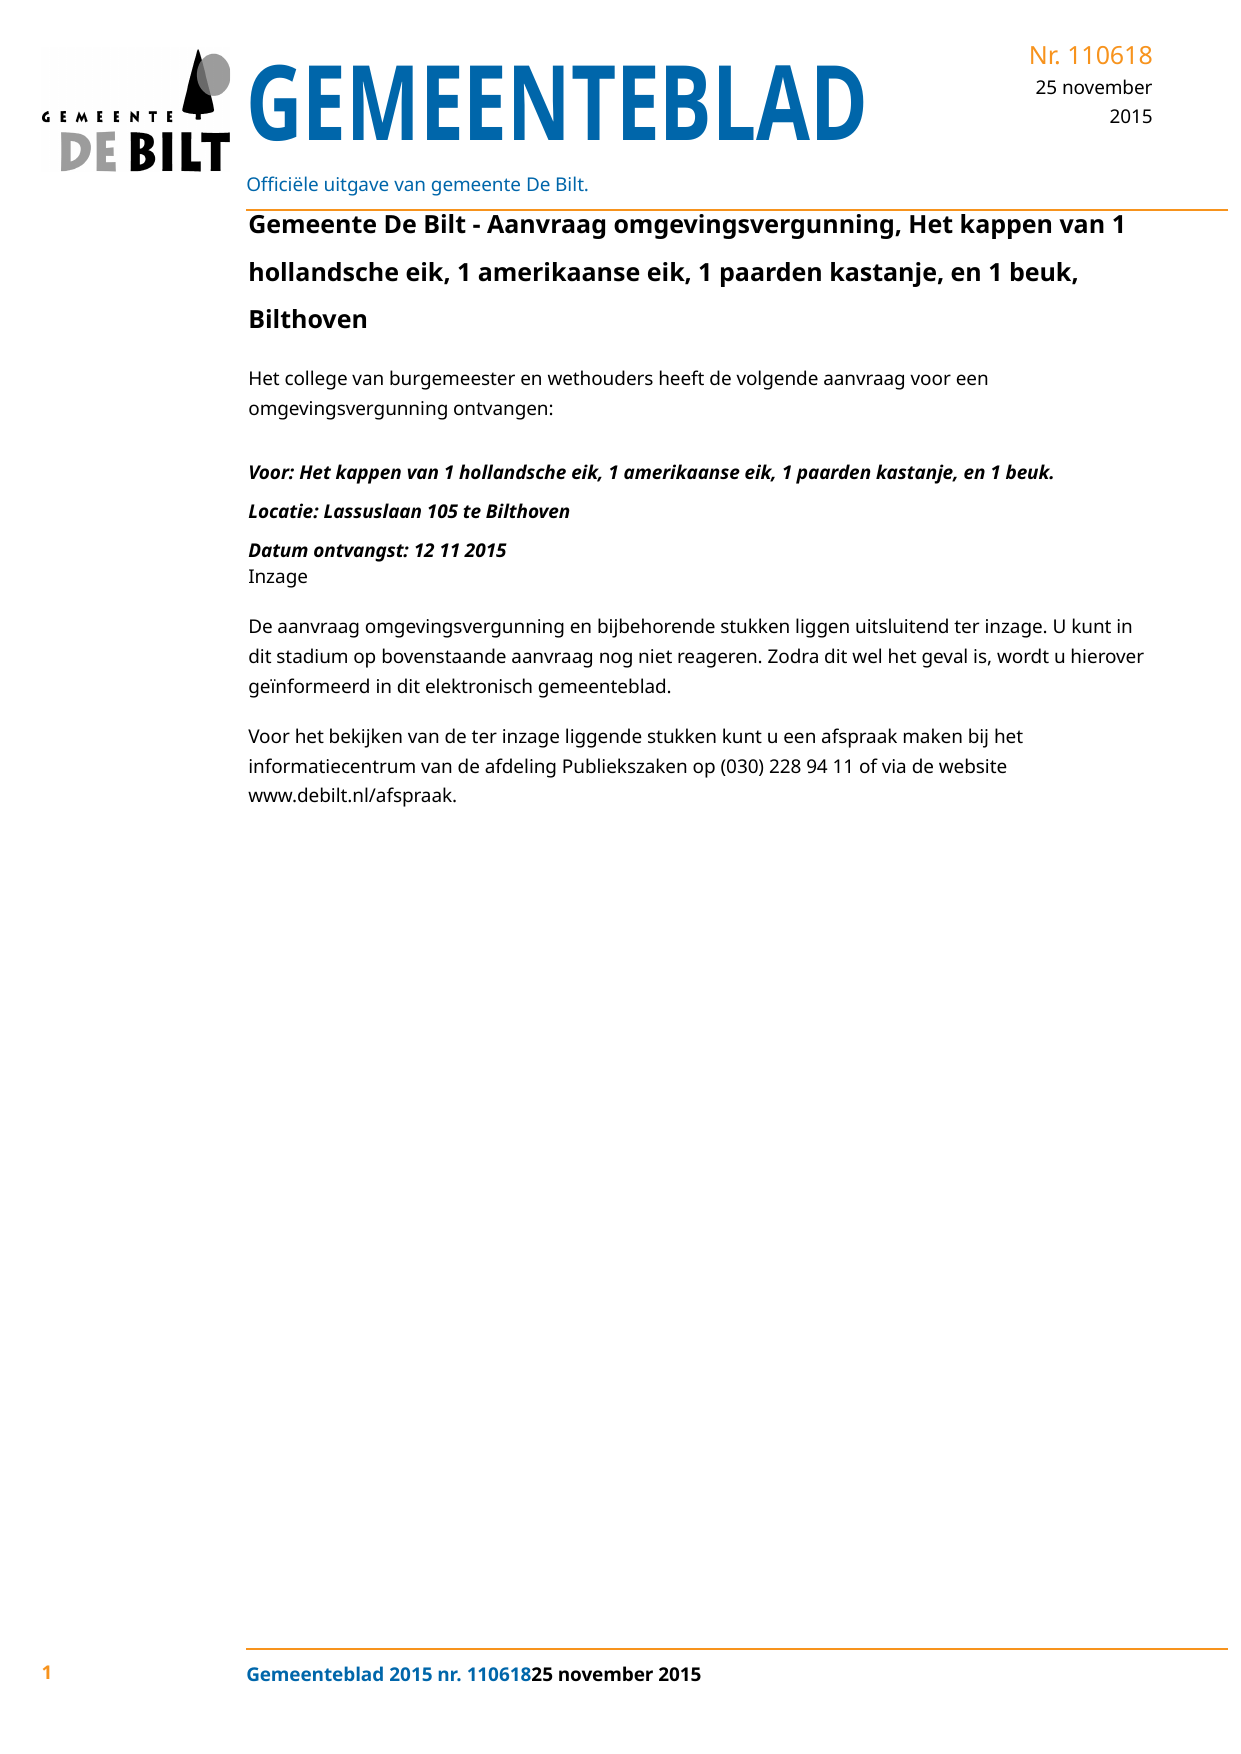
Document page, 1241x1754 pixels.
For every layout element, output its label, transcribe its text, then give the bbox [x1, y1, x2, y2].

text Datum ontvangst: 12 11 2015 [248, 538, 1152, 563]
text Locatie: Lassuslaan 105 te Bilthoven [248, 498, 1152, 524]
text De aanvraag omgevingsvergunning en bijbehorende stukken liggen uitsluitend ter inzage. U kunt in dit stadium op bovenstaande aanvraag nog niet reageren. Zodra dit wel het geval is, wordt u hierover geïnformeerd in dit elektronisch gemeenteblad. [248, 614, 1152, 699]
text Gemeente De Bilt - Aanvraag omgevingsvergunning, Het kappen van 1 hollandsche eik, 1 amerikaanse eik, 1 paarden kastanje, en 1 beuk, Bilthoven [248, 211, 1152, 336]
text Inzage [248, 563, 1152, 589]
text Voor het bekijken van de ter inzage liggende stukken kunt u een afspraak maken bij het informatiecentrum van de afdeling Publiekszaken op (030) 228 94 11 of via de website www.debilt.nl/afspraak. [248, 723, 1152, 808]
picture [41, 47, 231, 172]
text Voor: Het kappen van 1 hollandsche eik, 1 amerikaanse eik, 1 paarden kastanje, en 1 beuk. [248, 459, 1152, 485]
text Het college van burgemeester en wethouders heeft de volgende aanvraag voor een omgevingsvergunning ontvangen: [248, 366, 1152, 421]
